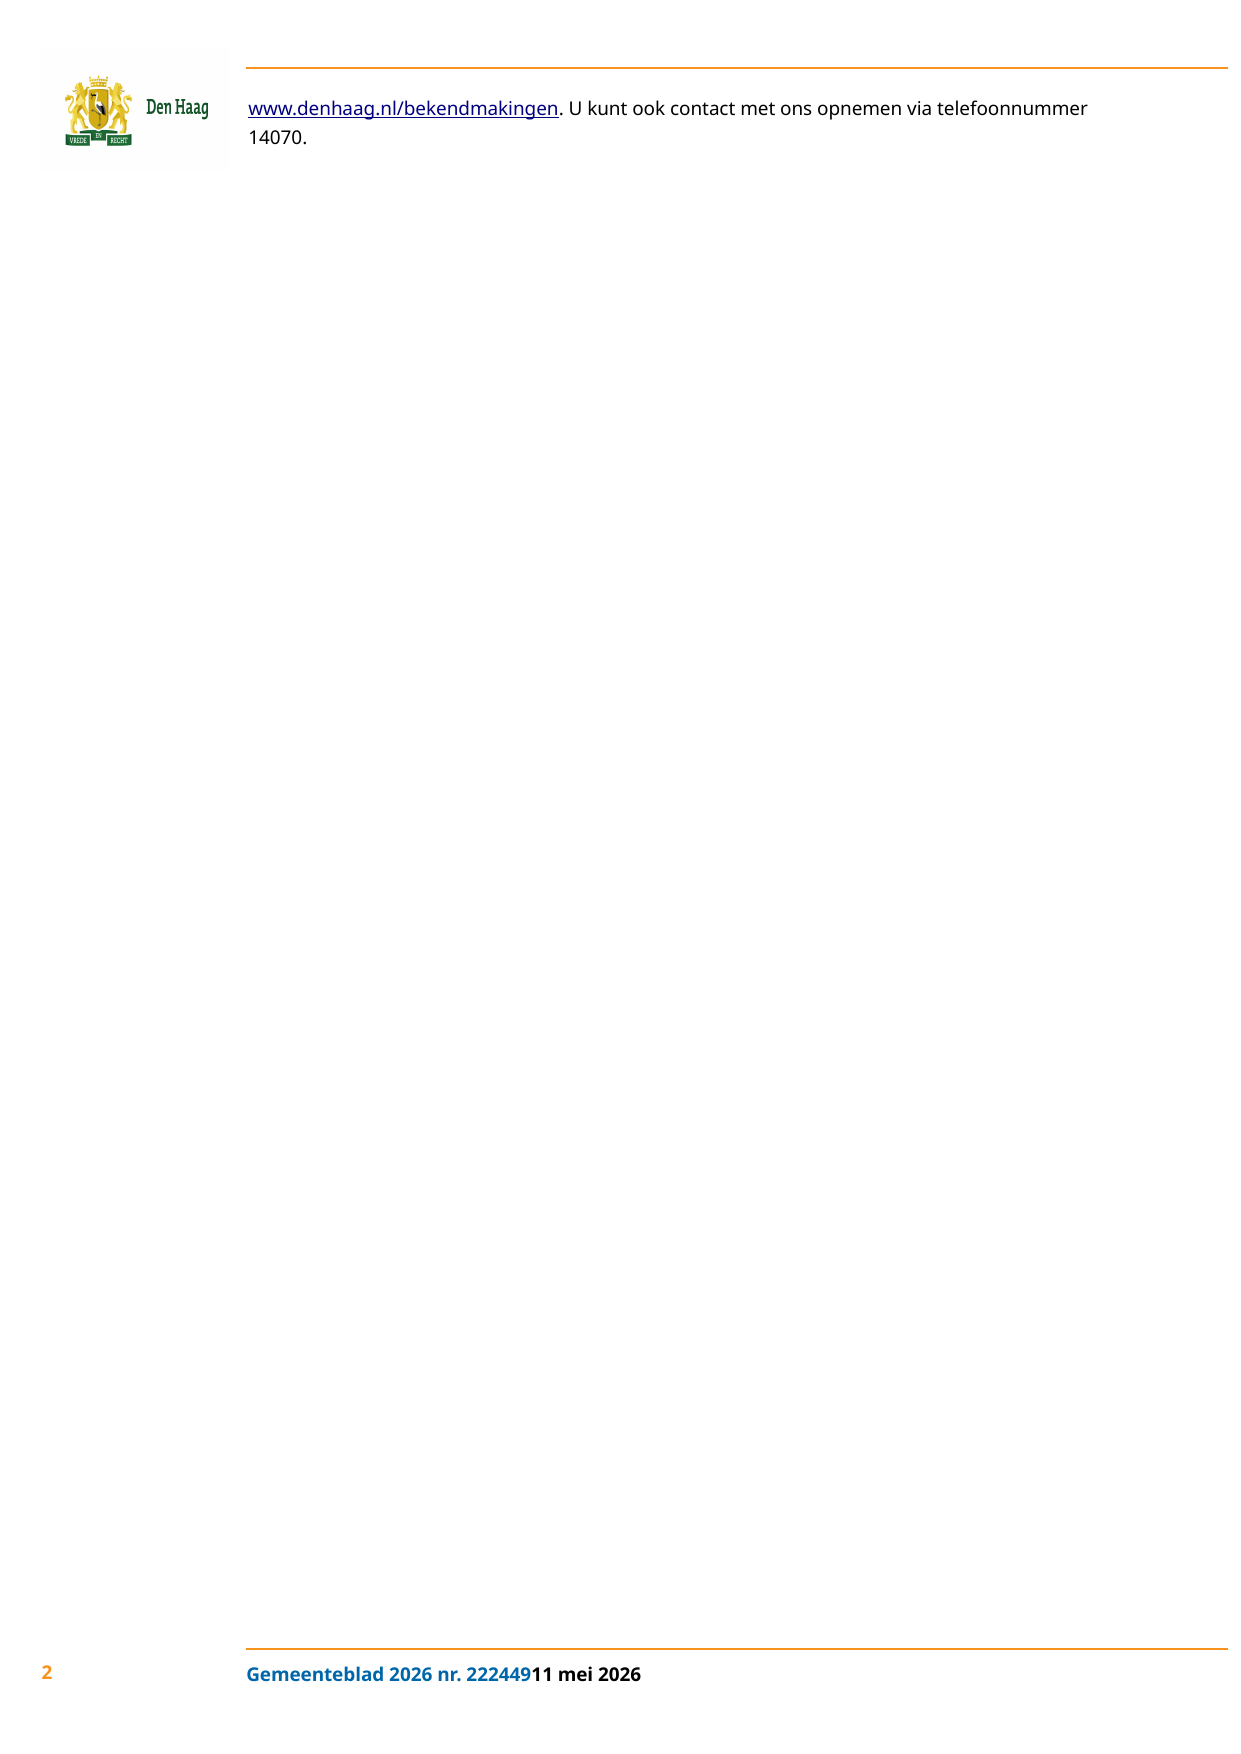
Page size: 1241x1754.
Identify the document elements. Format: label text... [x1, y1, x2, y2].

text www.denhaag.nl/bekendmakingen. U kunt ook contact met ons opnemen via telefoonnummer 14070. [248, 95, 1152, 150]
picture [41, 47, 231, 172]
